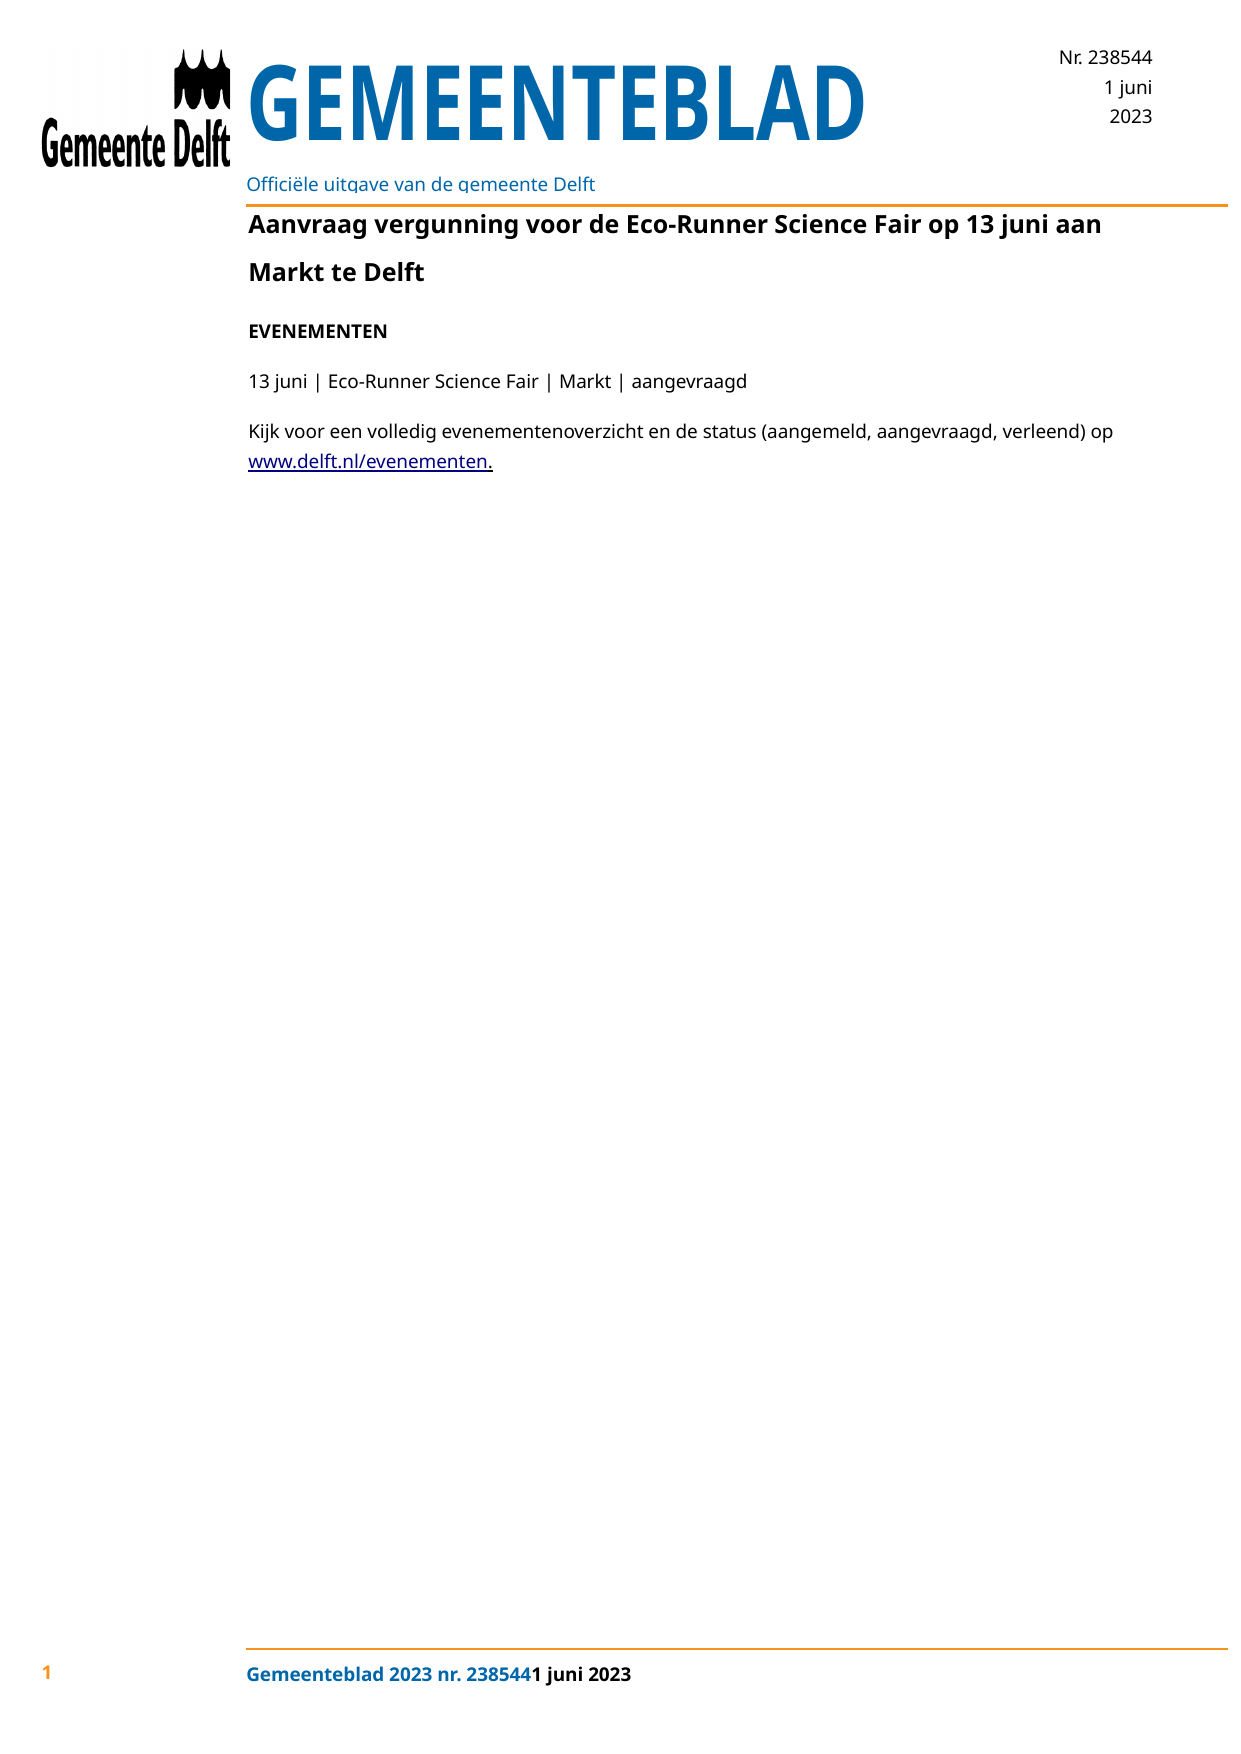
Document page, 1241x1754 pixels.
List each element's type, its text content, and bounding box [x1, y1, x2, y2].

picture [41, 47, 231, 172]
text 13 juni | Eco-Runner Science Fair | Markt | aangevraagd [248, 368, 1152, 394]
text Aanvraag vergunning voor de Eco-Runner Science Fair op 13 juni aan Markt te Delft [248, 207, 1152, 288]
text EVENEMENTEN [248, 318, 1152, 344]
text Kijk voor een volledig evenementenoverzicht en de status (aangemeld, aangevraagd, verleend) op www.delft.nl/evenementen. [248, 419, 1152, 474]
